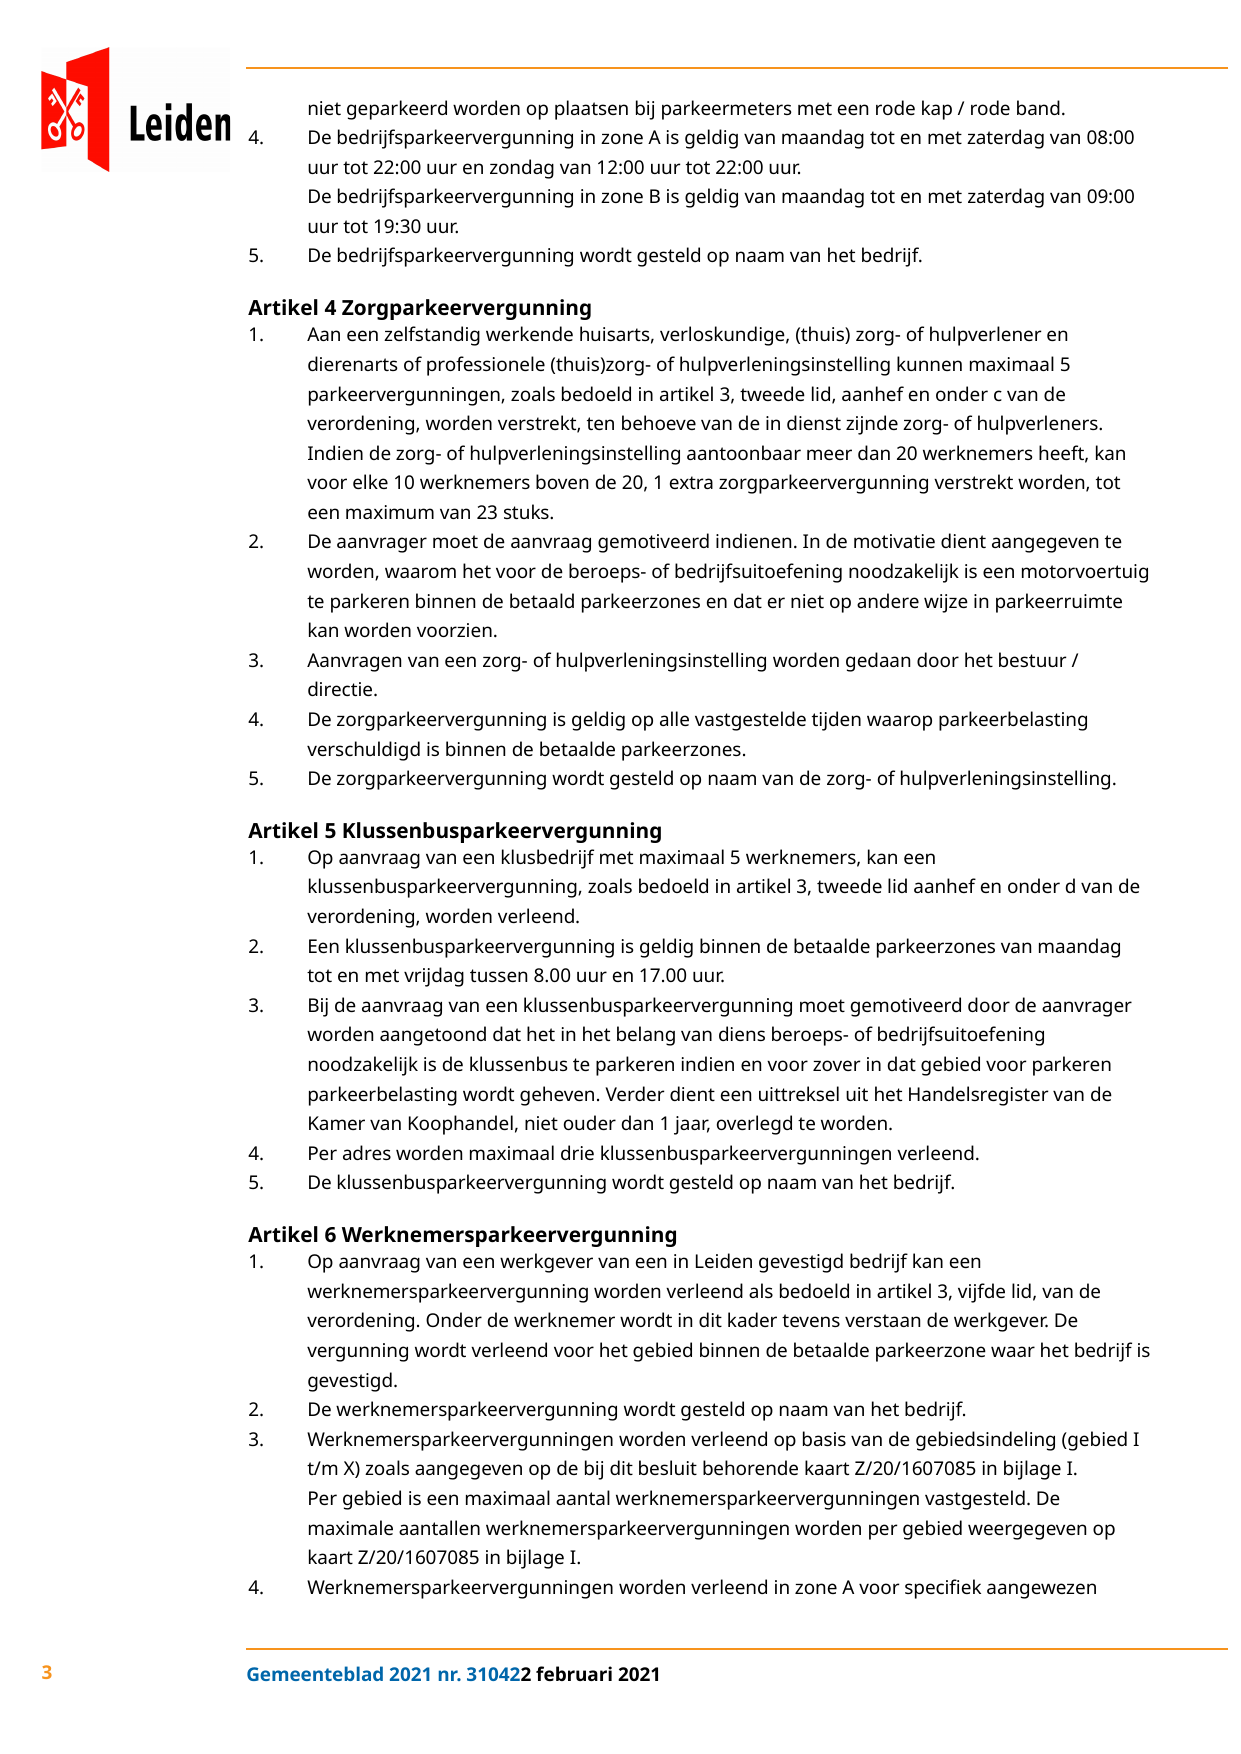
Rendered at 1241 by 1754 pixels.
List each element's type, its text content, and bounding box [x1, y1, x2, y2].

text Artikel 5 Klussenbusparkeervergunning [248, 816, 1152, 844]
list Op aanvraag van een klusbedrijf met maximaal 5 werknemers, kan een klussenbusparkeervergunning, zoals bedoeld in artikel 3, tweede lid aanhef en onder d van de verordening, worden verleend. [248, 844, 1152, 929]
list De bedrijfsparkeervergunning in zone B is geldig van maandag tot en met zaterdag van 09:00 uur tot 19:30 uur. [248, 183, 1152, 239]
list Werknemersparkeervergunningen worden verleend in zone A voor specifiek aangewezen [248, 1574, 1152, 1599]
list De zorgparkeervergunning wordt gesteld op naam van de zorg- of hulpverleningsinstelling. [248, 765, 1152, 791]
list De bedrijfsparkeervergunning in zone A is geldig van maandag tot en met zaterdag van 08:00 uur tot 22:00 uur en zondag van 12:00 uur tot 22:00 uur. [248, 124, 1152, 180]
list De bedrijfsparkeervergunning wordt gesteld op naam van het bedrijf. [248, 243, 1152, 268]
text Artikel 6 Werknemersparkeervergunning [248, 1220, 1152, 1248]
list Aan een zelfstandig werkende huisarts, verloskundige, (thuis) zorg- of hulpverlener en dierenarts of professionele (thuis)zorg- of hulpverleningsinstelling kunnen maximaal 5 parkeervergunningen, zoals bedoeld in artikel 3, tweede lid, aanhef en onder c van de verordening, worden verstrekt, ten behoeve van de in dienst zijnde zorg- of hulpverleners. Indien de zorg- of hulpverleningsinstelling aantoonbaar meer dan 20 werknemers heeft, kan voor elke 10 werknemers boven de 20, 1 extra zorgparkeervergunning verstrekt worden, tot een maximum van 23 stuks. [248, 322, 1152, 525]
list De zorgparkeervergunning is geldig op alle vastgestelde tijden waarop parkeerbelasting verschuldigd is binnen de betaalde parkeerzones. [248, 706, 1152, 761]
list Een klussenbusparkeervergunning is geldig binnen de betaalde parkeerzones van maandag tot en met vrijdag tussen 8.00 uur en 17.00 uur. [248, 933, 1152, 988]
list Aanvragen van een zorg- of hulpverleningsinstelling worden gedaan door het bestuur / directie. [248, 647, 1152, 702]
list Op aanvraag van een werkgever van een in Leiden gevestigd bedrijf kan een werknemersparkeervergunning worden verleend als bedoeld in artikel 3, vijfde lid, van de verordening. Onder de werknemer wordt in dit kader tevens verstaan de werkgever. De vergunning wordt verleend voor het gebied binnen de betaalde parkeerzone waar het bedrijf is gevestigd. [248, 1248, 1152, 1392]
list De werknemersparkeervergunning wordt gesteld op naam van het bedrijf. [248, 1396, 1152, 1422]
list Bij de aanvraag van een klussenbusparkeervergunning moet gemotiveerd door de aanvrager worden aangetoond dat het in het belang van diens beroeps- of bedrijfsuitoefening noodzakelijk is de klussenbus te parkeren indien en voor zover in dat gebied voor parkeren parkeerbelasting wordt geheven. Verder dient een uittreksel uit het Handelsregister van de Kamer van Koophandel, niet ouder dan 1 jaar, overlegd te worden. [248, 992, 1152, 1136]
list Per adres worden maximaal drie klussenbusparkeervergunningen verleend. [248, 1140, 1152, 1166]
list niet geparkeerd worden op plaatsen bij parkeermeters met een rode kap / rode band. [248, 95, 1152, 121]
list Per gebied is een maximaal aantal werknemersparkeervergunningen vastgesteld. De maximale aantallen werknemersparkeervergunningen worden per gebied weergegeven op kaart Z/20/1607085 in bijlage I. [248, 1485, 1152, 1570]
text Artikel 4 Zorgparkeervergunning [248, 293, 1152, 322]
list De klussenbusparkeervergunning wordt gesteld op naam van het bedrijf. [248, 1169, 1152, 1195]
list Werknemersparkeervergunningen worden verleend op basis van de gebiedsindeling (gebied I t/m X) zoals aangegeven op de bij dit besluit behorende kaart Z/20/1607085 in bijlage I. [248, 1426, 1152, 1481]
picture [41, 47, 231, 172]
list De aanvrager moet de aanvraag gemotiveerd indienen. In de motivatie dient aangegeven te worden, waarom het voor de beroeps- of bedrijfsuitoefening noodzakelijk is een motorvoertuig te parkeren binnen de betaald parkeerzones en dat er niet op andere wijze in parkeerruimte kan worden voorzien. [248, 529, 1152, 643]
